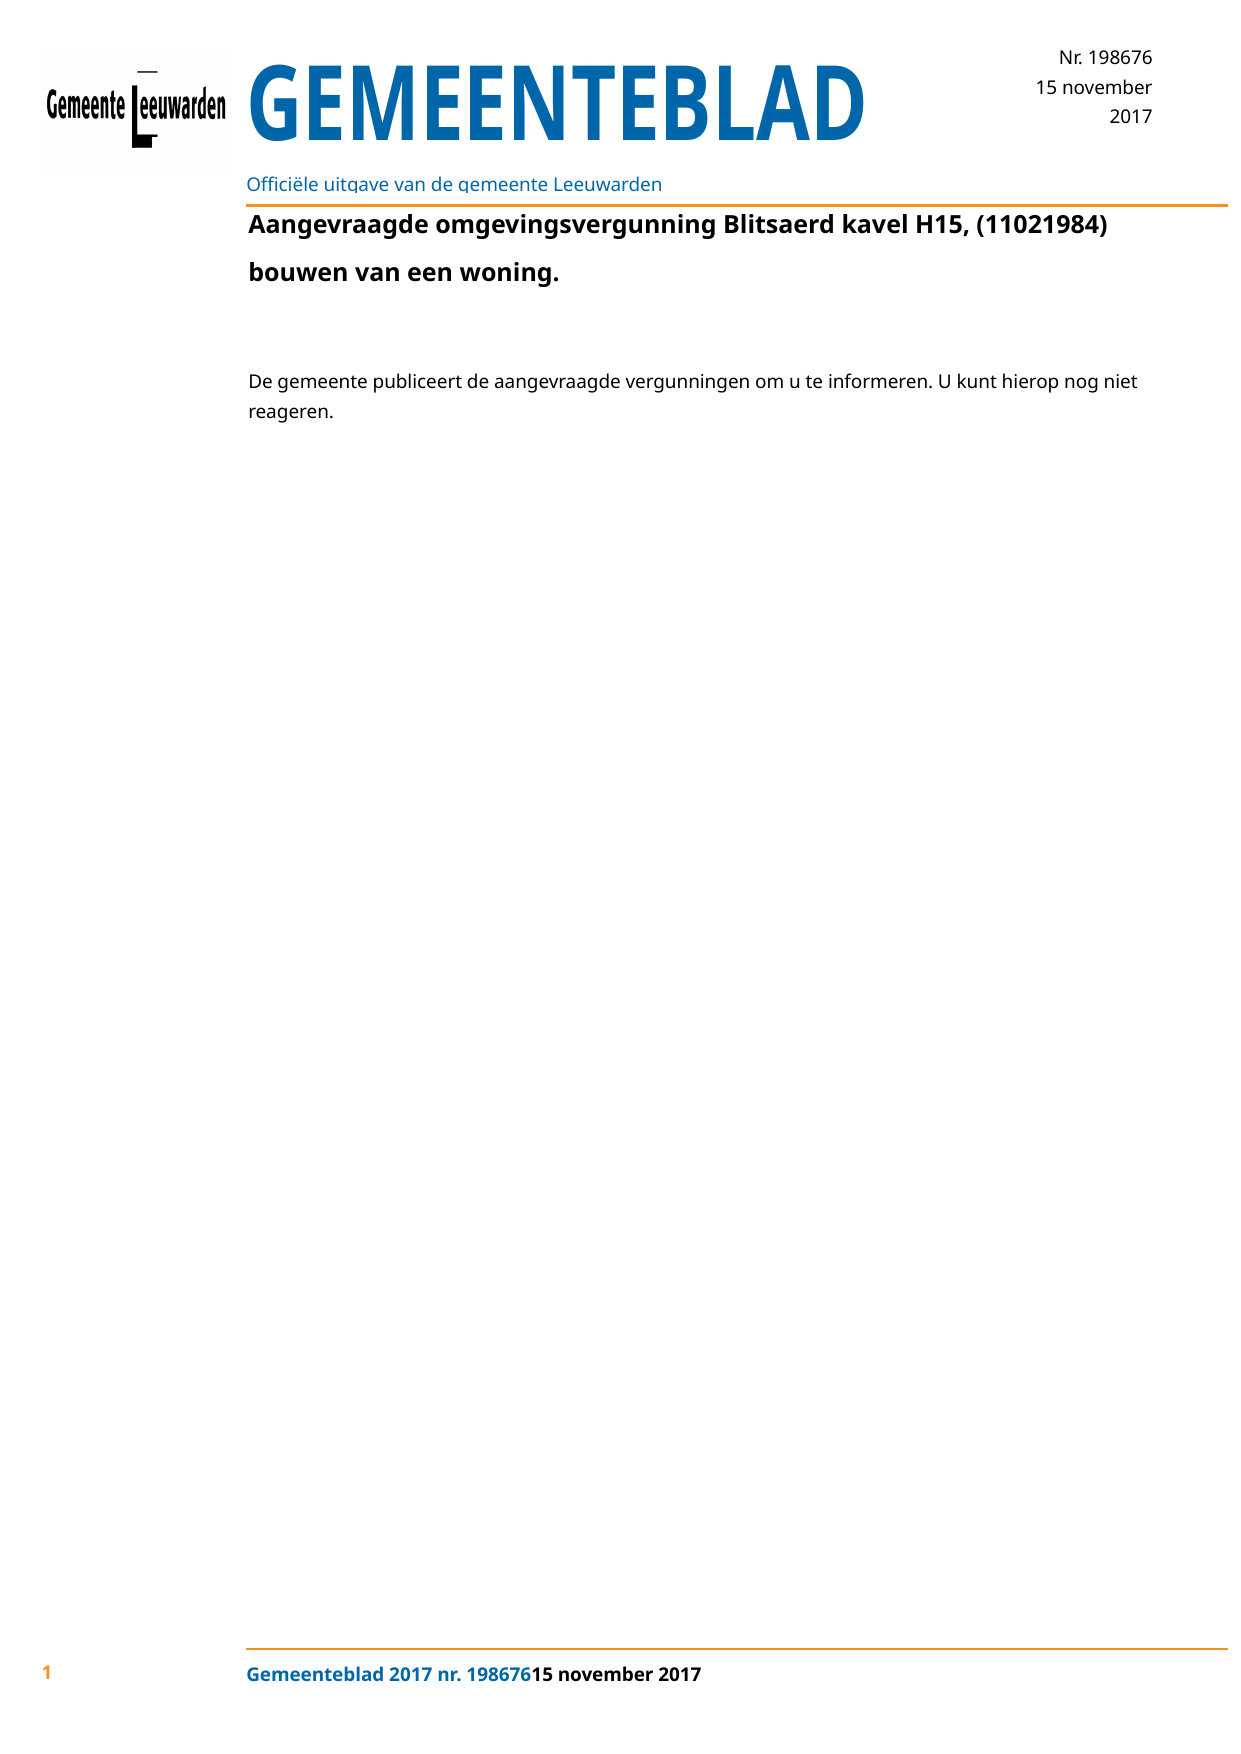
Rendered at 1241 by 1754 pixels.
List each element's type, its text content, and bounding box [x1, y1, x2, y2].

picture [41, 47, 231, 172]
text Aangevraagde omgevingsvergunning Blitsaerd kavel H15, (11021984) bouwen van een woning. [248, 207, 1152, 288]
text De gemeente publiceert de aangevraagde vergunningen om u te informeren. U kunt hierop nog niet reageren. [248, 368, 1152, 424]
